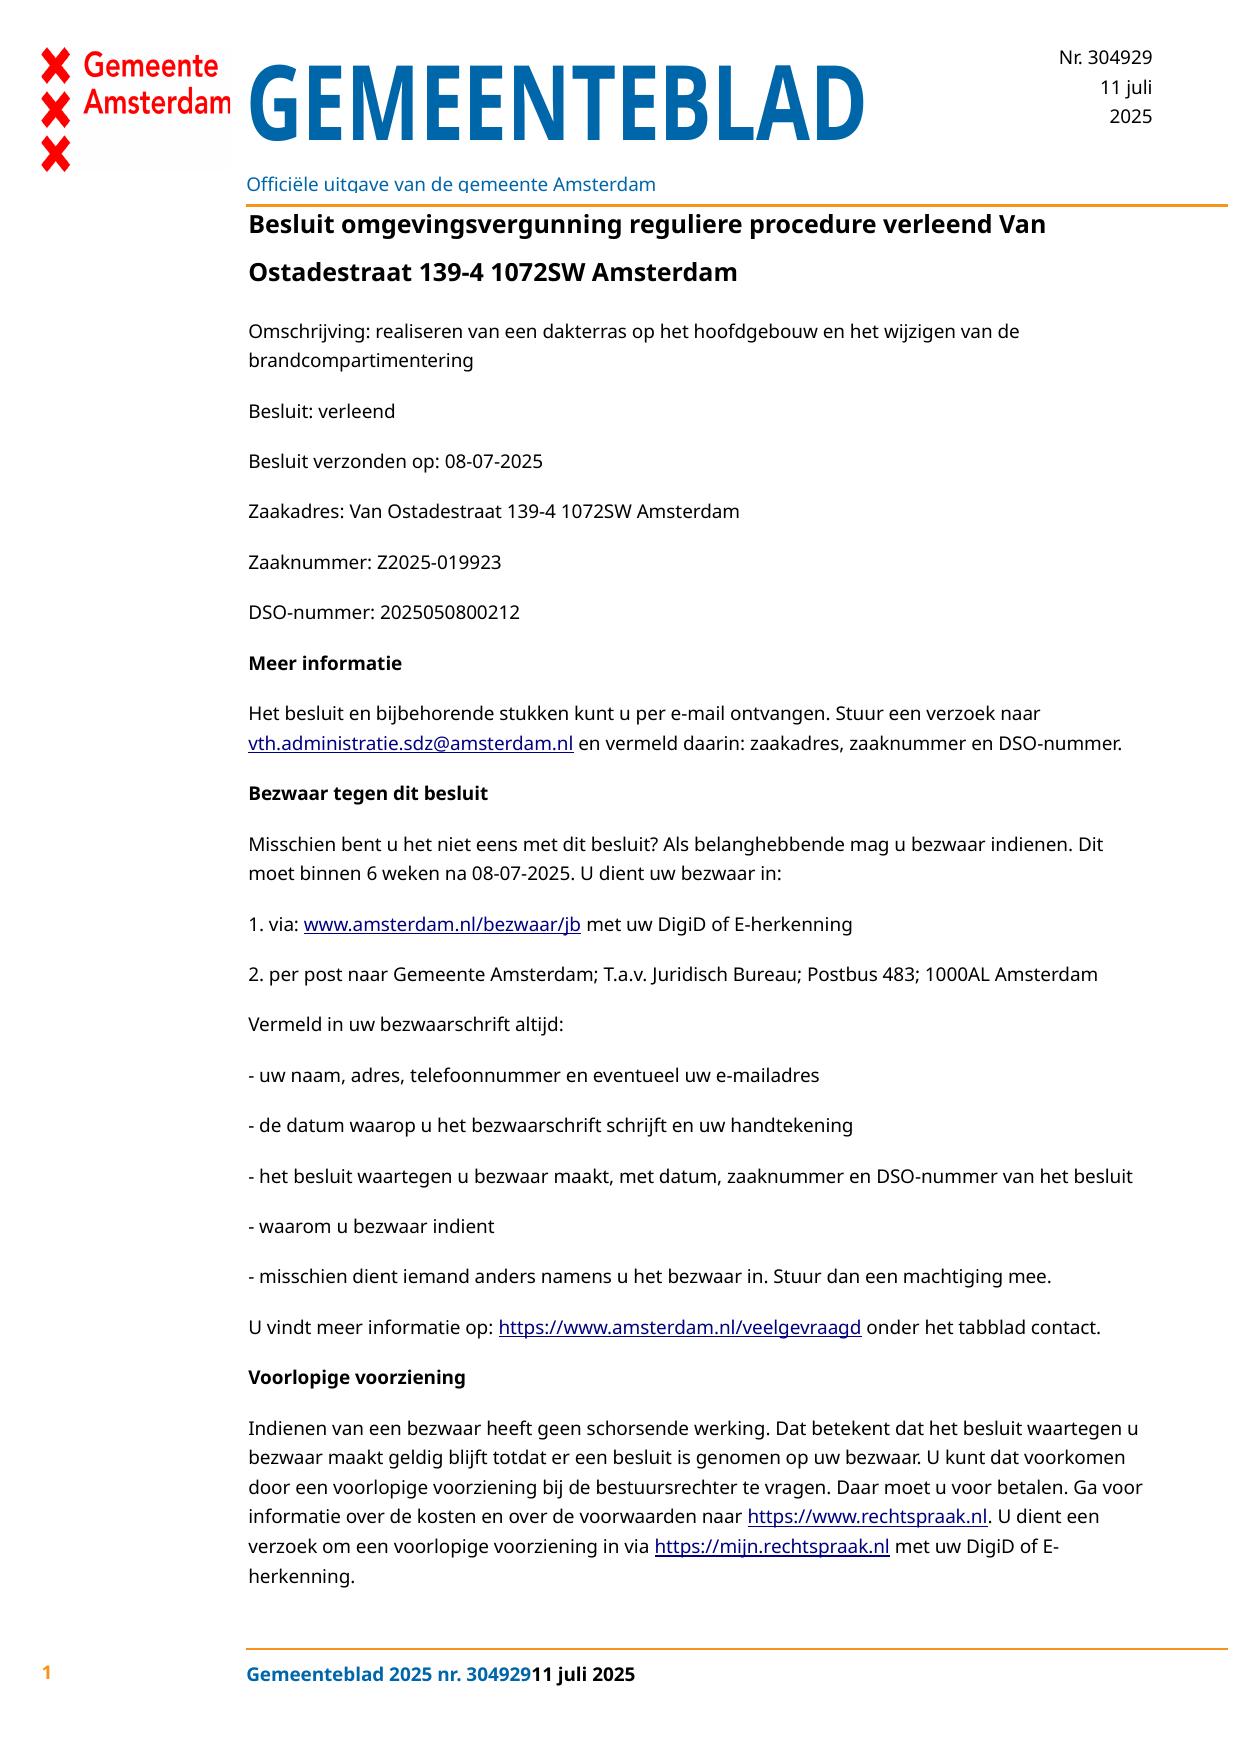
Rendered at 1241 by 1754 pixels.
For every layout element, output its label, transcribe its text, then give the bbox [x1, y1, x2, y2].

text Zaaknummer: Z2025-019923 [248, 549, 1152, 575]
text - waarom u bezwaar indient [248, 1213, 1152, 1239]
text Misschien bent u het niet eens met dit besluit? Als belanghebbende mag u bezwaar indienen. Dit moet binnen 6 weken na 08-07-2025. U dient uw bezwaar in: [248, 831, 1152, 886]
text Indienen van een bezwaar heeft geen schorsende werking. Dat betekent dat het besluit waartegen u bezwaar maakt geldig blijft totdat er een besluit is genomen op uw bezwaar. U kunt dat voorkomen door een voorlopige voorziening bij de bestuursrechter te vragen. Daar moet u voor betalen. Ga voor informatie over de kosten en over de voorwaarden naar https://www.rechtspraak.nl. U dient een verzoek om een voorlopige voorziening in via https://mijn.rechtspraak.nl met uw DigiD of E-herkenning. [248, 1415, 1152, 1589]
text Vermeld in uw bezwaarschrift altijd: [248, 1012, 1152, 1037]
text Besluit verzonden op: 08-07-2025 [248, 448, 1152, 474]
text Besluit omgevingsvergunning reguliere procedure verleend Van Ostadestraat 139-4 1072SW Amsterdam [248, 207, 1152, 288]
text Het besluit en bijbehorende stukken kunt u per e-mail ontvangen. Stuur een verzoek naar vth.administratie.sdz@amsterdam.nl en vermeld daarin: zaakadres, zaaknummer en DSO-nummer. [248, 700, 1152, 756]
text Zaakadres: Van Ostadestraat 139-4 1072SW Amsterdam [248, 499, 1152, 524]
text - de datum waarop u het bezwaarschrift schrijft en uw handtekening [248, 1112, 1152, 1138]
text 1. via: www.amsterdam.nl/bezwaar/jb met uw DigiD of E-herkenning [248, 911, 1152, 937]
text 2. per post naar Gemeente Amsterdam; T.a.v. Juridisch Bureau; Postbus 483; 1000AL Amsterdam [248, 961, 1152, 987]
text U vindt meer informatie op: https://www.amsterdam.nl/veelgevraagd onder het tabblad contact. [248, 1314, 1152, 1340]
text - misschien dient iemand anders namens u het bezwaar in. Stuur dan een machtiging mee. [248, 1264, 1152, 1289]
text - uw naam, adres, telefoonnummer en eventueel uw e-mailadres [248, 1062, 1152, 1088]
text Voorlopige voorziening [248, 1364, 1152, 1390]
text Besluit: verleend [248, 398, 1152, 424]
picture [41, 47, 231, 172]
text Meer informatie [248, 650, 1152, 676]
text Omschrijving: realiseren van een dakterras op het hoofdgebouw en het wijzigen van de brandcompartimentering [248, 318, 1152, 373]
text - het besluit waartegen u bezwaar maakt, met datum, zaaknummer en DSO-nummer van het besluit [248, 1163, 1152, 1189]
text DSO-nummer: 2025050800212 [248, 599, 1152, 625]
text Bezwaar tegen dit besluit [248, 780, 1152, 806]
